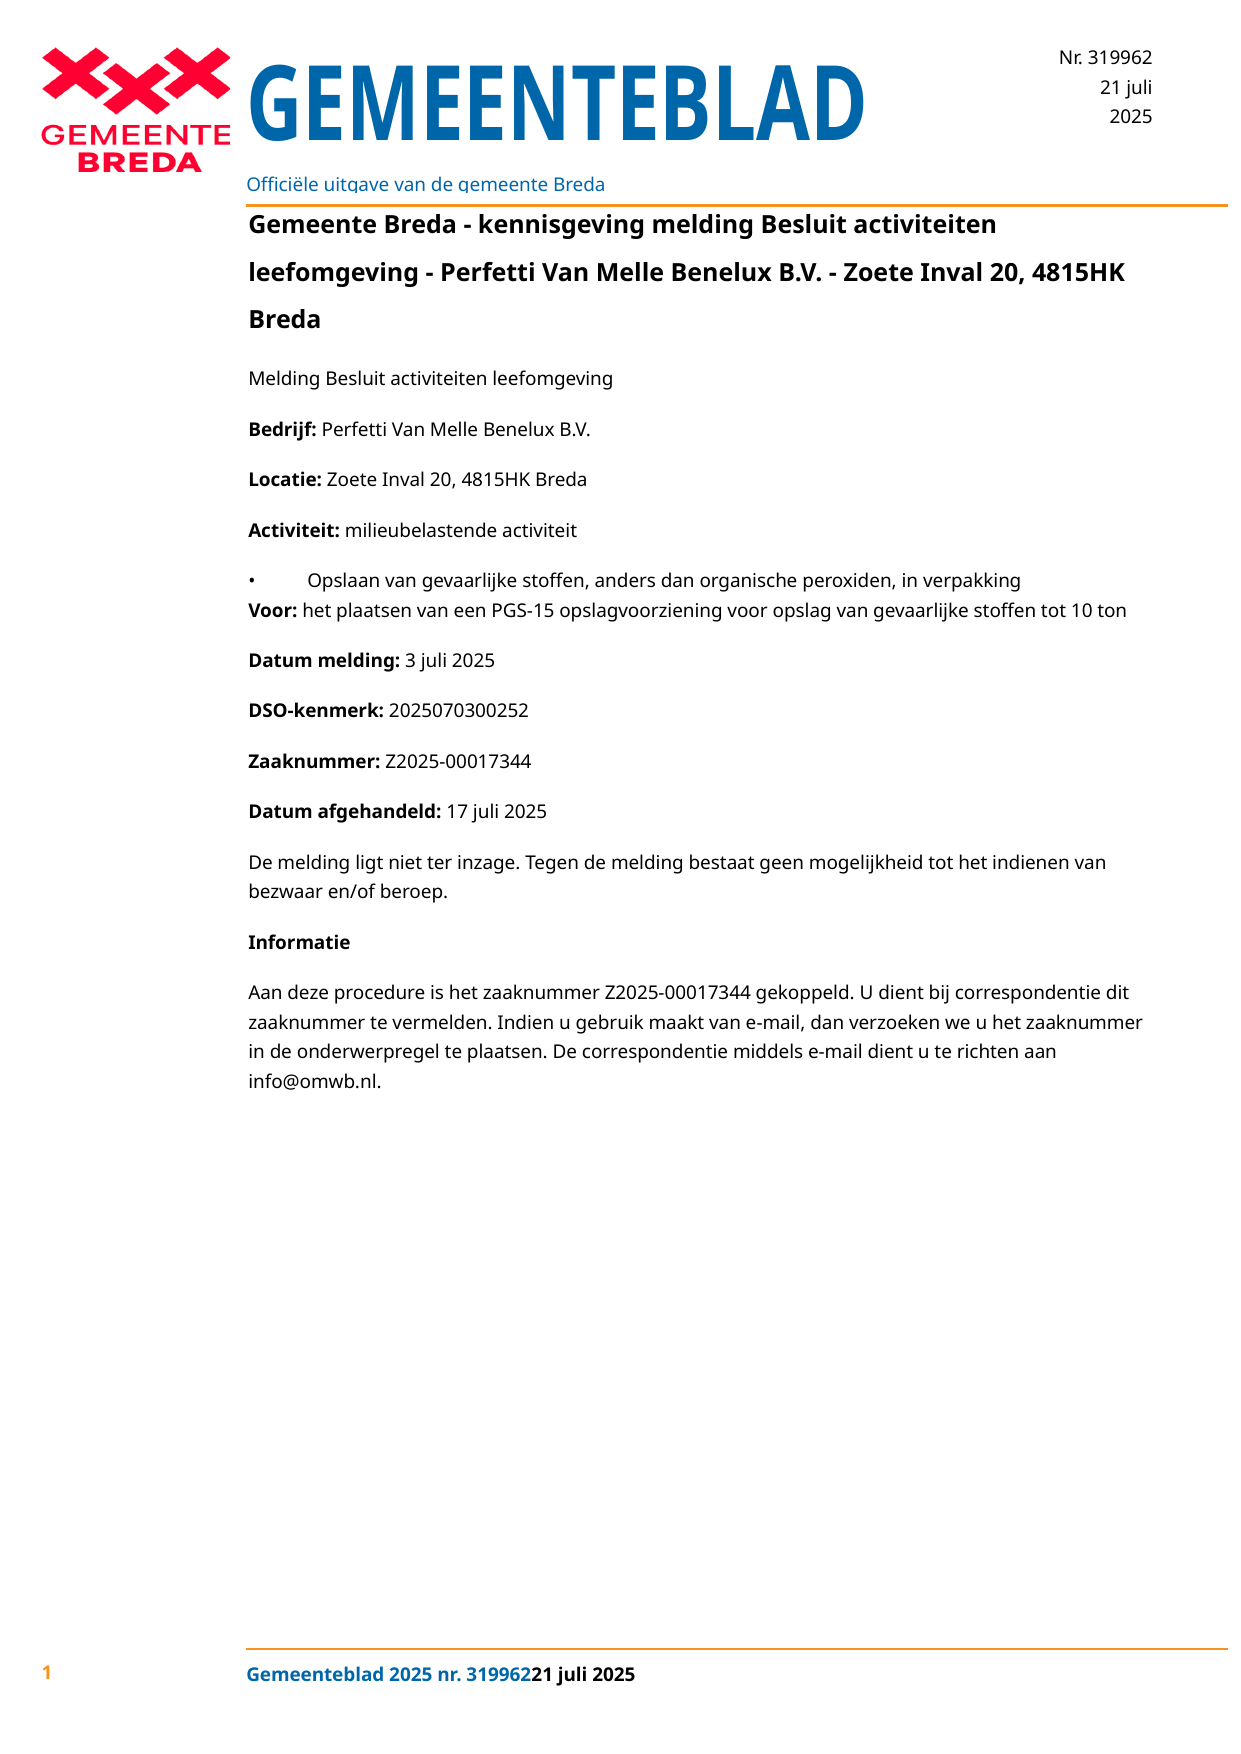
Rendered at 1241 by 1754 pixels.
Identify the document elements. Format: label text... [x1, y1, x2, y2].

text Datum afgehandeld: 17 juli 2025 [248, 798, 1152, 824]
text De melding ligt niet ter inzage. Tegen de melding bestaat geen mogelijkheid tot het indienen van bezwaar en/of beroep. [248, 849, 1152, 904]
text Informatie [248, 929, 1152, 954]
text Melding Besluit activiteiten leefomgeving [248, 366, 1152, 391]
text Zaaknummer: Z2025-00017344 [248, 748, 1152, 774]
text Gemeente Breda - kennisgeving melding Besluit activiteiten leefomgeving - Perfetti Van Melle Benelux B.V. - Zoete Inval 20, 4815HK Breda [248, 207, 1152, 336]
picture [41, 47, 231, 172]
text DSO-kenmerk: 2025070300252 [248, 698, 1152, 723]
text Datum melding: 3 juli 2025 [248, 647, 1152, 673]
list Opslaan van gevaarlijke stoffen, anders dan organische peroxiden, in verpakking [248, 567, 1152, 593]
text Voor: het plaatsen van een PGS-15 opslagvoorziening voor opslag van gevaarlijke stoffen tot 10 ton [248, 597, 1152, 622]
text Bedrijf: Perfetti Van Melle Benelux B.V. [248, 416, 1152, 442]
text Activiteit: milieubelastende activiteit [248, 517, 1152, 542]
text Aan deze procedure is het zaaknummer Z2025-00017344 gekoppeld. U dient bij correspondentie dit zaaknummer te vermelden. Indien u gebruik maakt van e-mail, dan verzoeken we u het zaaknummer in de onderwerpregel te plaatsen. De correspondentie middels e-mail dient u te richten aan info@omwb.nl. [248, 979, 1152, 1094]
text Locatie: Zoete Inval 20, 4815HK Breda [248, 466, 1152, 492]
